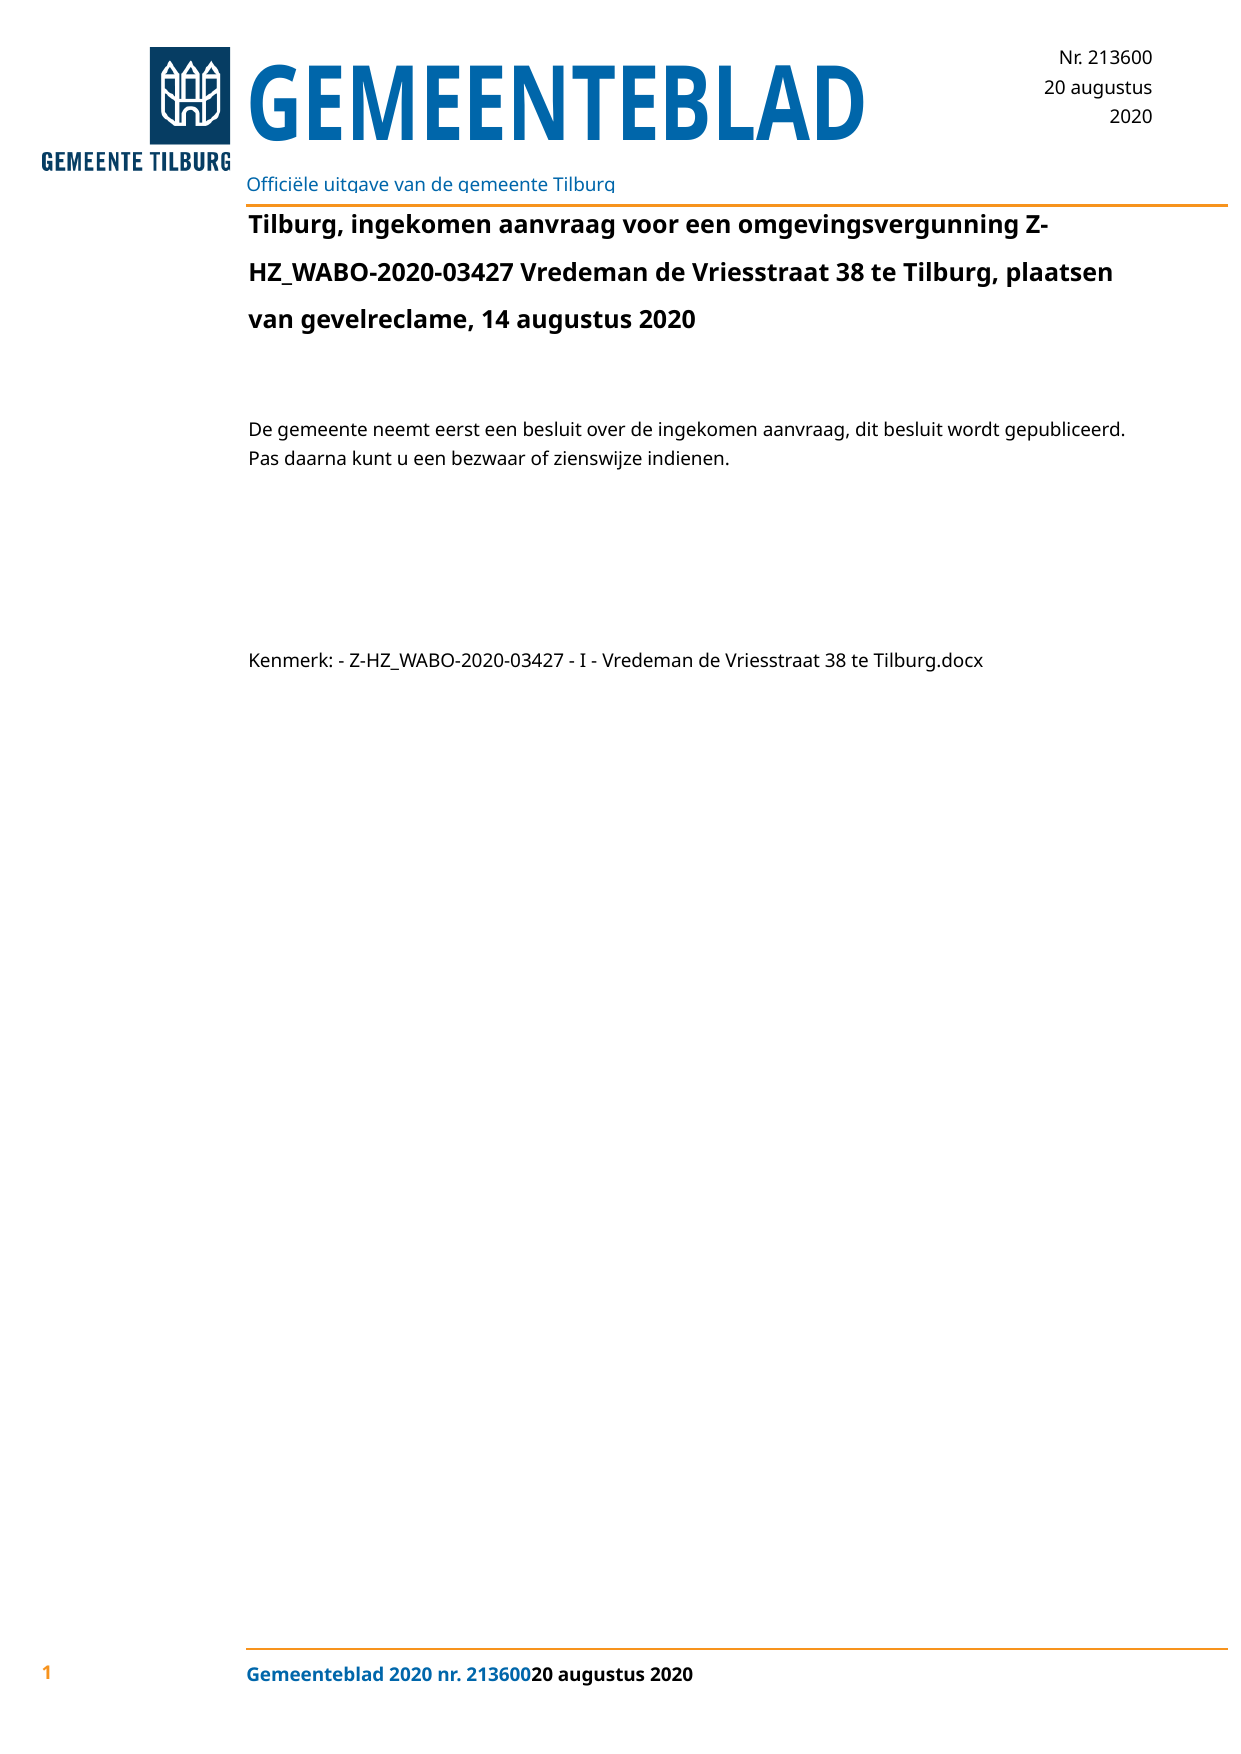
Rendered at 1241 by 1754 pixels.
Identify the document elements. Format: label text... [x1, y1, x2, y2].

text De gemeente neemt eerst een besluit over de ingekomen aanvraag, dit besluit wordt gepubliceerd. Pas daarna kunt u een bezwaar of zienswijze indienen. [248, 416, 1152, 471]
text Tilburg, ingekomen aanvraag voor een omgevingsvergunning Z-HZ_WABO-2020-03427 Vredeman de Vriesstraat 38 te Tilburg, plaatsen van gevelreclame, 14 augustus 2020 [248, 207, 1152, 336]
picture [41, 47, 231, 172]
text Kenmerk: - Z-HZ_WABO-2020-03427 - I - Vredeman de Vriesstraat 38 te Tilburg.docx [248, 647, 1152, 673]
